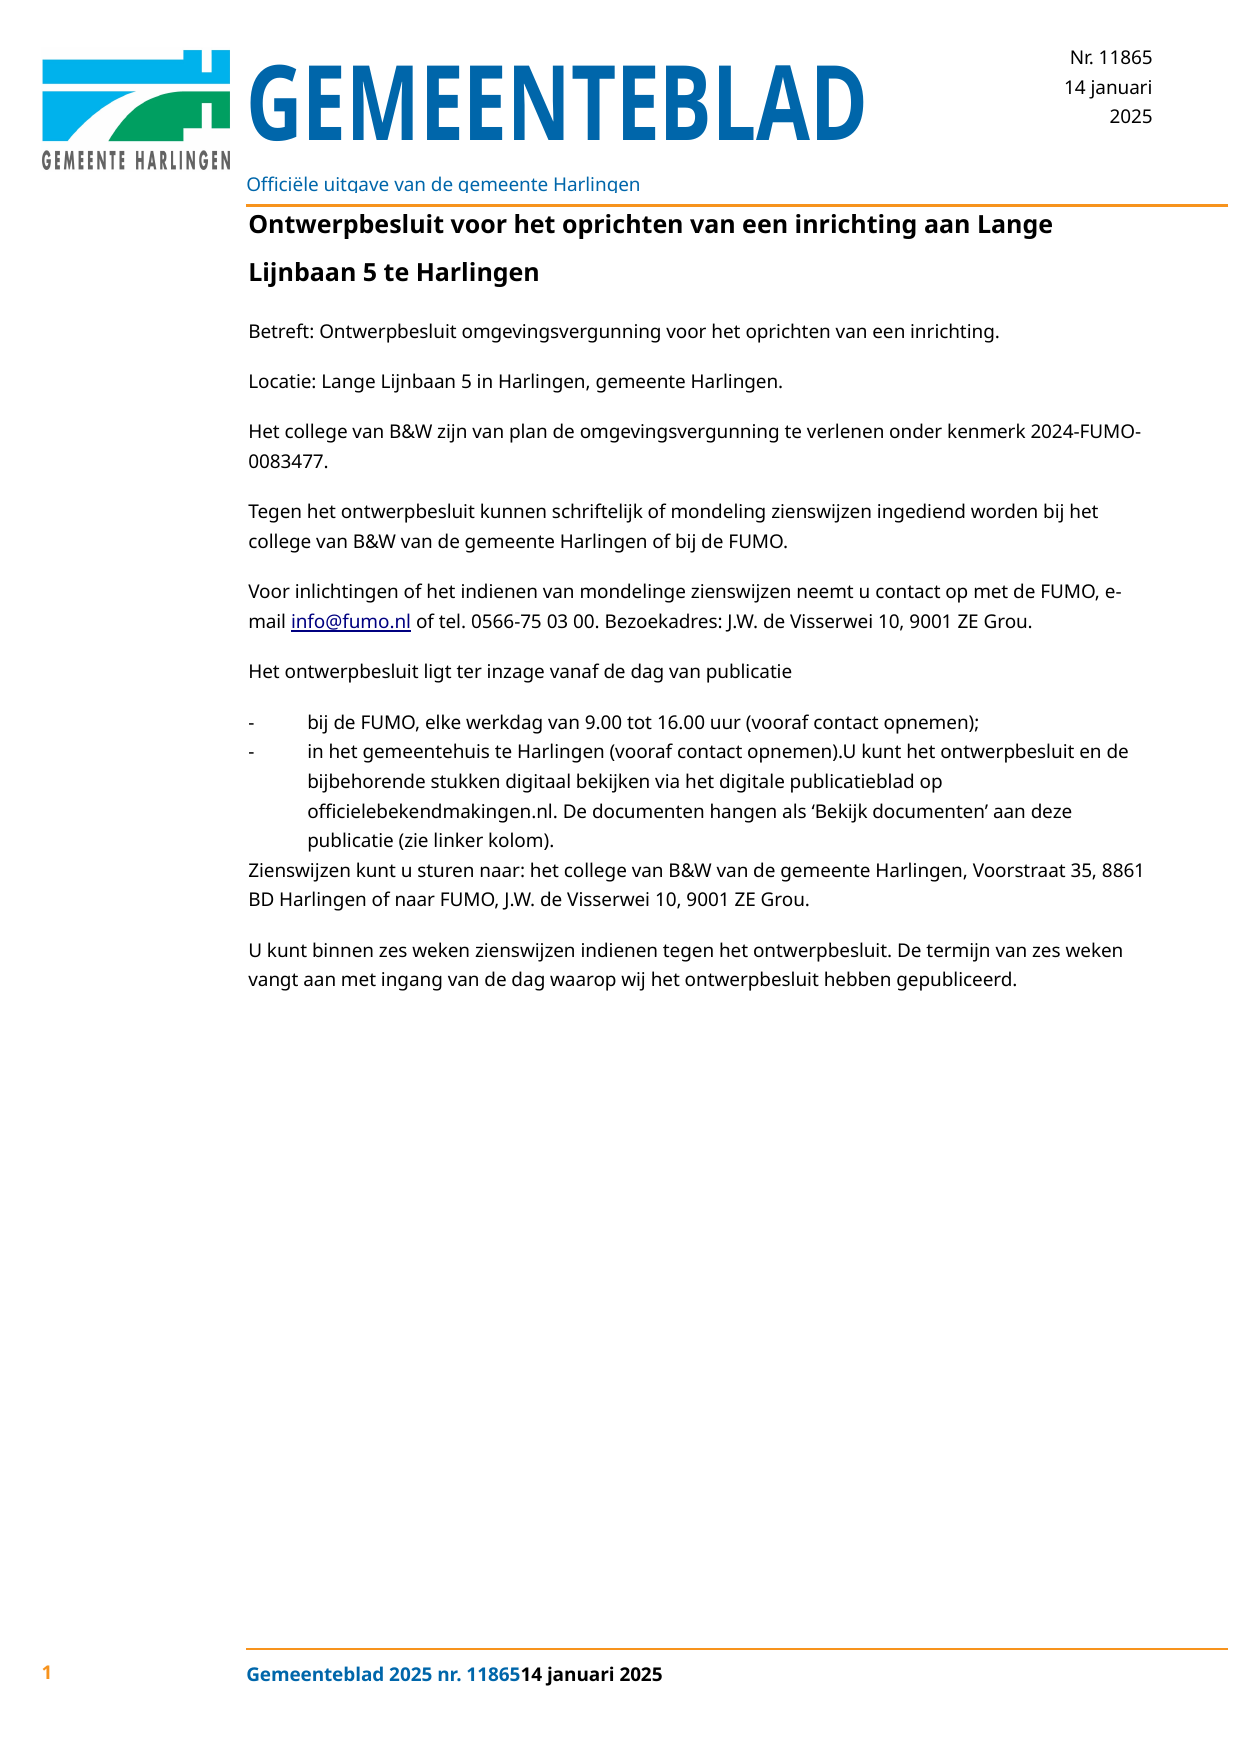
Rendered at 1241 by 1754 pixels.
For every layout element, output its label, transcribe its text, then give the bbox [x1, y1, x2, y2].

text Locatie: Lange Lijnbaan 5 in Harlingen, gemeente Harlingen. [248, 368, 1152, 394]
text Zienswijzen kunt u sturen naar: het college van B&W van de gemeente Harlingen, Voorstraat 35, 8861 BD Harlingen of naar FUMO, J.W. de Visserwei 10, 9001 ZE Grou. [248, 857, 1152, 912]
list bij de FUMO, elke werkdag van 9.00 tot 16.00 uur (vooraf contact opnemen); [248, 709, 1152, 735]
text Ontwerpbesluit voor het oprichten van een inrichting aan Lange Lijnbaan 5 te Harlingen [248, 207, 1152, 288]
text Betreft: Ontwerpbesluit omgevingsvergunning voor het oprichten van een inrichting. [248, 318, 1152, 344]
text Het ontwerpbesluit ligt ter inzage vanaf de dag van publicatie [248, 659, 1152, 684]
text Tegen het ontwerpbesluit kunnen schriftelijk of mondeling zienswijzen ingediend worden bij het college van B&W van de gemeente Harlingen of bij de FUMO. [248, 499, 1152, 554]
list in het gemeentehuis te Harlingen (vooraf contact opnemen).U kunt het ontwerpbesluit en de bijbehorende stukken digitaal bekijken via het digitale publicatieblad op officielebekendmakingen.nl. De documenten hangen als ‘Bekijk documenten’ aan deze publicatie (zie linker kolom). [248, 739, 1152, 853]
picture [41, 47, 231, 172]
text U kunt binnen zes weken zienswijzen indienen tegen het ontwerpbesluit. De termijn van zes weken vangt aan met ingang van de dag waarop wij het ontwerpbesluit hebben gepubliceerd. [248, 937, 1152, 992]
text Het college van B&W zijn van plan de omgevingsvergunning te verlenen onder kenmerk 2024-FUMO-0083477. [248, 419, 1152, 474]
text Voor inlichtingen of het indienen van mondelinge zienswijzen neemt u contact op met de FUMO, e-mail info@fumo.nl of tel. 0566-75 03 00. Bezoekadres: J.W. de Visserwei 10, 9001 ZE Grou. [248, 579, 1152, 634]
